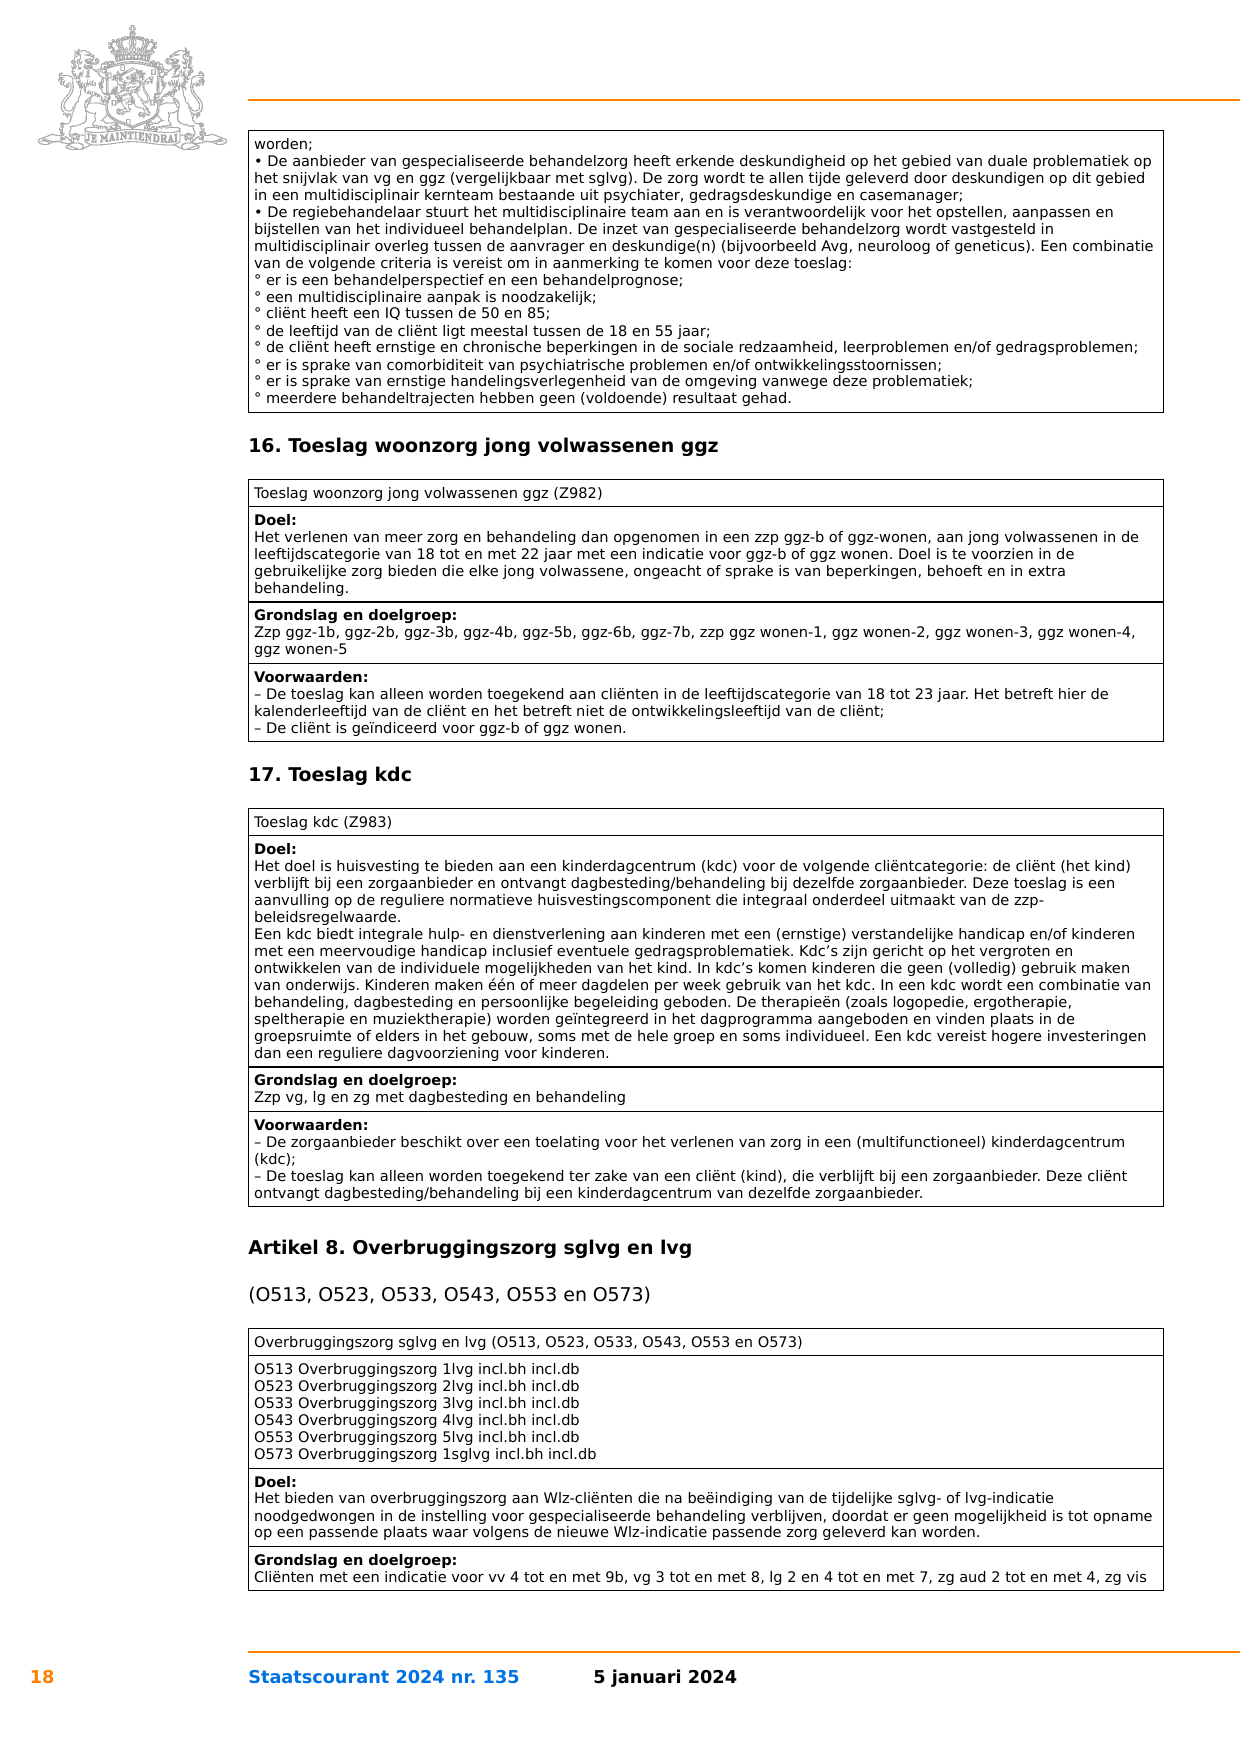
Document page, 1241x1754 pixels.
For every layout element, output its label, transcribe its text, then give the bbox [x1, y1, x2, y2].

table_cell Voorwaarden: – De zorgaanbieder beschikt over een toelating voor het verlenen van zorg in een (multifunctioneel) kinderdagcentrum (kdc); – De toeslag kan alleen worden toegekend ter zake van een cliënt (kind), die verblijft bij een zorgaanbieder. Deze cliënt ontvangt dagbesteding/behandeling bij een kinderdagcentrum van dezelfde zorgaanbieder. [249, 1112, 1163, 1206]
table_cell Doel: Het doel is huisvesting te bieden aan een kinderdagcentrum (kdc) voor de volgende cliëntcategorie: de cliënt (het kind) verblijft bij een zorgaanbieder en ontvangt dagbesteding/behandeling bij dezelfde zorgaanbieder. Deze toeslag is een aanvulling op de reguliere normatieve huisvestingscomponent die integraal onderdeel uitmaakt van de zzp-beleidsregelwaarde. Een kdc biedt integrale hulp- en dienstverlening aan kinderen met een (ernstige) verstandelijke handicap en/of kinderen met een meervoudige handicap inclusief eventuele gedragsproblematiek. Kdc’s zijn gericht op het vergroten en ontwikkelen van de individuele mogelijkheden van het kind. In kdc’s komen kinderen die geen (volledig) gebruik maken van onderwijs. Kinderen maken één of meer dagdelen per week gebruik van het kdc. In een kdc wordt een combinatie van behandeling, dagbesteding en persoonlijke begeleiding geboden. De therapieën (zoals logopedie, ergotherapie, speltherapie en muziektherapie) worden geïntegreerd in het dagprogramma aangeboden en vinden plaats in de groepsruimte of elders in het gebouw, soms met de hele groep en soms individueel. Een kdc vereist hogere investeringen dan een reguliere dagvoorziening voor kinderen. [249, 836, 1163, 1066]
table_cell O513 Overbruggingszorg 1lvg incl.bh incl.db O523 Overbruggingszorg 2lvg incl.bh incl.db O533 Overbruggingszorg 3lvg incl.bh incl.db O543 Overbruggingszorg 4lvg incl.bh incl.db O553 Overbruggingszorg 5lvg incl.bh incl.db O573 Overbruggingszorg 1sglvg incl.bh incl.db [249, 1356, 1163, 1468]
table_cell Grondslag en doelgroep: Zzp ggz-1b, ggz-2b, ggz-3b, ggz-4b, ggz-5b, ggz-6b, ggz-7b, zzp ggz wonen-1, ggz wonen-2, ggz wonen-3, ggz wonen-4, ggz wonen-5 [249, 603, 1163, 663]
table_cell worden; • De aanbieder van gespecialiseerde behandelzorg heeft erkende deskundigheid op het gebied van duale problematiek op het snijvlak van vg en ggz (vergelijkbaar met sglvg). De zorg wordt te allen tijde geleverd door deskundigen op dit gebied in een multidisciplinair kernteam bestaande uit psychiater, gedragsdeskundige en casemanager; • De regiebehandelaar stuurt het multidisciplinaire team aan en is verantwoordelijk voor het opstellen, aanpassen en bijstellen van het individueel behandelplan. De inzet van gespecialiseerde behandelzorg wordt vastgesteld in multidisciplinair overleg tussen de aanvrager en deskundige(n) (bijvoorbeeld Avg, neuroloog of geneticus). Een combinatie van de volgende criteria is vereist om in aanmerking te komen voor deze toeslag: ° er is een behandelperspectief en een behandelprognose; ° een multidisciplinaire aanpak is noodzakelijk; ° cliënt heeft een IQ tussen de 50 en 85; ° de leeftijd van de cliënt ligt meestal tussen de 18 en 55 jaar; ° de cliënt heeft ernstige en chronische beperkingen in de sociale redzaamheid, leerproblemen en/of gedragsproblemen; ° er is sprake van comorbiditeit van psychiatrische problemen en/of ontwikkelingsstoornissen; ° er is sprake van ernstige handelingsverlegenheid van de omgeving vanwege deze problematiek; ° meerdere behandeltrajecten hebben geen (voldoende) resultaat gehad. [249, 131, 1163, 412]
picture [38, 25, 227, 150]
table_header Toeslag woonzorg jong volwassenen ggz (Z982) [249, 480, 1163, 506]
table_cell Doel: Het bieden van overbruggingszorg aan Wlz-cliënten die na beëindiging van de tijdelijke sglvg- of lvg-indicatie noodgedwongen in de instelling voor gespecialiseerde behandeling verblijven, doordat er geen mogelijkheid is tot opname op een passende plaats waar volgens de nieuwe Wlz-indicatie passende zorg geleverd kan worden. [249, 1469, 1163, 1546]
subtitle 16. Toeslag woonzorg jong volwassenen ggz [248, 435, 1163, 457]
subtitle 17. Toeslag kdc [248, 764, 1163, 786]
table_cell Voorwaarden: – De toeslag kan alleen worden toegekend aan cliënten in de leeftijdscategorie van 18 tot 23 jaar. Het betreft hier de kalenderleeftijd van de cliënt en het betreft niet de ontwikkelingsleeftijd van de cliënt; – De cliënt is geïndiceerd voor ggz-b of ggz wonen. [249, 664, 1163, 741]
subtitle Artikel 8. Overbruggingszorg sglvg en lvg [248, 1237, 1163, 1259]
table_header Overbruggingszorg sglvg en lvg (O513, O523, O533, O543, O553 en O573) [249, 1329, 1163, 1355]
text (O513, O523, O533, O543, O553 en O573) [248, 1284, 1163, 1306]
table_cell Grondslag en doelgroep: Zzp vg, lg en zg met dagbesteding en behandeling [249, 1068, 1163, 1111]
table_cell Doel: Het verlenen van meer zorg en behandeling dan opgenomen in een zzp ggz-b of ggz-wonen, aan jong volwassenen in de leeftijdscategorie van 18 tot en met 22 jaar met een indicatie voor ggz-b of ggz wonen. Doel is te voorzien in de gebruikelijke zorg bieden die elke jong volwassene, ongeacht of sprake is van beperkingen, behoeft en in extra behandeling. [249, 507, 1163, 601]
table_cell Grondslag en doelgroep: Cliënten met een indicatie voor vv 4 tot en met 9b, vg 3 tot en met 8, lg 2 en 4 tot en met 7, zg aud 2 tot en met 4, zg vis [249, 1547, 1163, 1590]
table_header Toeslag kdc (Z983) [249, 809, 1163, 835]
